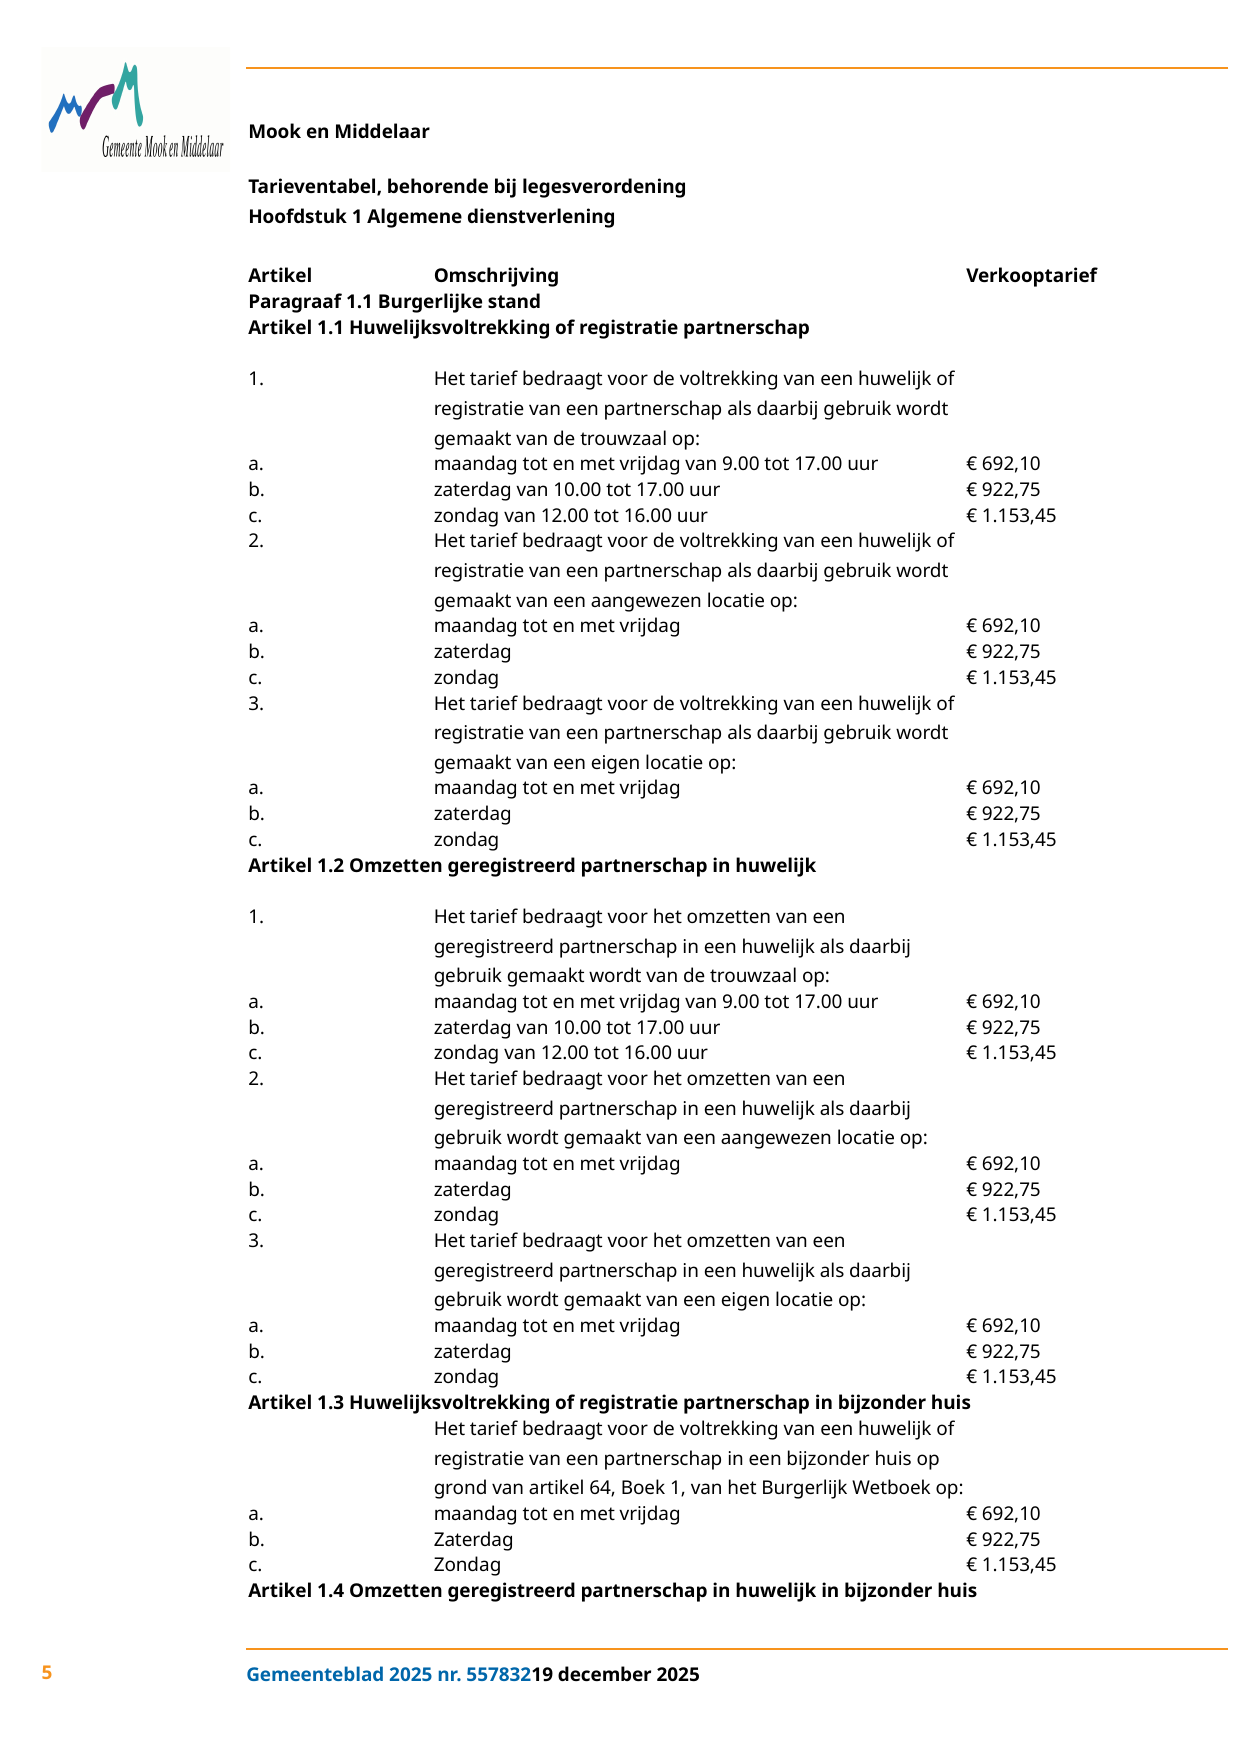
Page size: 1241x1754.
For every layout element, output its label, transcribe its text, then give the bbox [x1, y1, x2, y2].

table_cell Artikel 1.4 Omzetten geregistreerd partnerschap in huwelijk in bijzonder huis [248, 1577, 1152, 1603]
table_cell Artikel 1.2 Omzetten geregistreerd partnerschap in huwelijk [248, 852, 1152, 877]
table_cell Zondag [434, 1552, 966, 1577]
table_cell € 1.153,45 [966, 1040, 1152, 1065]
table_cell € 1.153,45 [966, 1364, 1152, 1389]
table_cell Het tarief bedraagt voor de voltrekking van een huwelijk of registratie van een partnerschap als daarbij gebruik wordt gemaakt van de trouwzaal op: [434, 366, 966, 450]
table_cell 2. [248, 528, 433, 612]
table_cell € 692,10 [966, 1312, 1152, 1338]
table_cell c. [248, 1040, 433, 1065]
table_cell zondag [434, 664, 966, 690]
table_cell zaterdag [434, 1338, 966, 1364]
table_cell € 922,75 [966, 1338, 1152, 1364]
table_cell maandag tot en met vrijdag [434, 613, 966, 638]
table_cell maandag tot en met vrijdag [434, 1312, 966, 1338]
table_cell 1. [248, 366, 433, 450]
table_cell a. [248, 1312, 433, 1338]
text Mook en Middelaar [248, 116, 1152, 144]
table_cell maandag tot en met vrijdag [434, 1150, 966, 1176]
table_cell a. [248, 1150, 433, 1176]
picture [41, 47, 231, 172]
table_cell [966, 1415, 1152, 1500]
table_cell zaterdag [434, 800, 966, 826]
table_cell c. [248, 502, 433, 528]
table_cell a. [248, 1500, 433, 1526]
table_cell b. [248, 476, 433, 502]
table_cell [966, 366, 1152, 450]
table_cell € 692,10 [966, 1150, 1152, 1176]
table_cell € 922,75 [966, 638, 1152, 664]
table_cell a. [248, 613, 433, 638]
table_cell Zaterdag [434, 1526, 966, 1552]
table_cell b. [248, 800, 433, 826]
table_cell c. [248, 1202, 433, 1227]
table_cell a. [248, 988, 433, 1014]
table_cell zaterdag [434, 638, 966, 664]
table_cell € 692,10 [966, 613, 1152, 638]
table_cell € 692,10 [966, 1500, 1152, 1526]
table_cell Het tarief bedraagt voor de voltrekking van een huwelijk of registratie van een partnerschap als daarbij gebruik wordt gemaakt van een aangewezen locatie op: [434, 528, 966, 612]
table_cell [434, 340, 966, 366]
table_cell [248, 1415, 433, 1500]
table_cell € 692,10 [966, 775, 1152, 800]
table_cell € 922,75 [966, 1526, 1152, 1552]
table_cell 1. [248, 903, 433, 988]
table_cell zondag [434, 826, 966, 852]
table_cell [966, 903, 1152, 988]
table_cell c. [248, 664, 433, 690]
table_cell zondag [434, 1364, 966, 1389]
table_cell € 922,75 [966, 1176, 1152, 1202]
table_cell c. [248, 1364, 433, 1389]
table_cell € 1.153,45 [966, 1202, 1152, 1227]
table_cell zondag van 12.00 tot 16.00 uur [434, 502, 966, 528]
table_cell Paragraaf 1.1 Burgerlijke stand [248, 288, 1152, 314]
table_cell € 1.153,45 [966, 826, 1152, 852]
table_cell € 1.153,45 [966, 1552, 1152, 1577]
table_cell zaterdag [434, 1176, 966, 1202]
table_header Artikel [248, 263, 433, 288]
table_cell Het tarief bedraagt voor de voltrekking van een huwelijk of registratie van een partnerschap in een bijzonder huis op grond van artikel 64, Boek 1, van het Burgerlijk Wetboek op: [434, 1415, 966, 1500]
table_cell b. [248, 1176, 433, 1202]
table_cell maandag tot en met vrijdag van 9.00 tot 17.00 uur [434, 450, 966, 476]
table_cell c. [248, 826, 433, 852]
table_cell € 692,10 [966, 988, 1152, 1014]
table_cell [248, 878, 433, 903]
table_cell c. [248, 1552, 433, 1577]
table_cell [966, 340, 1152, 366]
table_cell € 1.153,45 [966, 664, 1152, 690]
table_cell zaterdag van 10.00 tot 17.00 uur [434, 1014, 966, 1039]
table_cell a. [248, 775, 433, 800]
table_header Verkooptarief [966, 263, 1152, 288]
table_cell [966, 1065, 1152, 1150]
table_cell 2. [248, 1065, 433, 1150]
text Hoofdstuk 1 Algemene dienstverlening [248, 203, 1152, 229]
table_cell maandag tot en met vrijdag [434, 1500, 966, 1526]
table_cell [434, 878, 966, 903]
table_cell Het tarief bedraagt voor de voltrekking van een huwelijk of registratie van een partnerschap als daarbij gebruik wordt gemaakt van een eigen locatie op: [434, 690, 966, 774]
table_cell Het tarief bedraagt voor het omzetten van een geregistreerd partnerschap in een huwelijk als daarbij gebruik wordt gemaakt van een aangewezen locatie op: [434, 1065, 966, 1150]
table_cell 3. [248, 690, 433, 774]
table_cell b. [248, 638, 433, 664]
table_cell Artikel 1.1 Huwelijksvoltrekking of registratie partnerschap [248, 314, 1152, 340]
table_header Omschrijving [434, 263, 966, 288]
table_cell [966, 690, 1152, 774]
table_cell b. [248, 1014, 433, 1039]
table_cell maandag tot en met vrijdag van 9.00 tot 17.00 uur [434, 988, 966, 1014]
table_cell Het tarief bedraagt voor het omzetten van een geregistreerd partnerschap in een huwelijk als daarbij gebruik gemaakt wordt van de trouwzaal op: [434, 903, 966, 988]
table_cell maandag tot en met vrijdag [434, 775, 966, 800]
table_cell [966, 528, 1152, 612]
table_cell € 922,75 [966, 1014, 1152, 1039]
table_cell € 922,75 [966, 800, 1152, 826]
table_cell zondag [434, 1202, 966, 1227]
table_cell b. [248, 1526, 433, 1552]
table_cell € 692,10 [966, 450, 1152, 476]
table_cell a. [248, 450, 433, 476]
table_cell 3. [248, 1228, 433, 1312]
table_cell [248, 340, 433, 366]
table_cell [966, 878, 1152, 903]
table_cell Het tarief bedraagt voor het omzetten van een geregistreerd partnerschap in een huwelijk als daarbij gebruik wordt gemaakt van een eigen locatie op: [434, 1228, 966, 1312]
table_cell Artikel 1.3 Huwelijksvoltrekking of registratie partnerschap in bijzonder huis [248, 1390, 1152, 1415]
table_cell [966, 1228, 1152, 1312]
text Tarieventabel, behorende bij legesverordening [248, 174, 1152, 199]
table_cell € 1.153,45 [966, 502, 1152, 528]
table_cell € 922,75 [966, 476, 1152, 502]
table_cell zaterdag van 10.00 tot 17.00 uur [434, 476, 966, 502]
table_cell b. [248, 1338, 433, 1364]
table_cell zondag van 12.00 tot 16.00 uur [434, 1040, 966, 1065]
